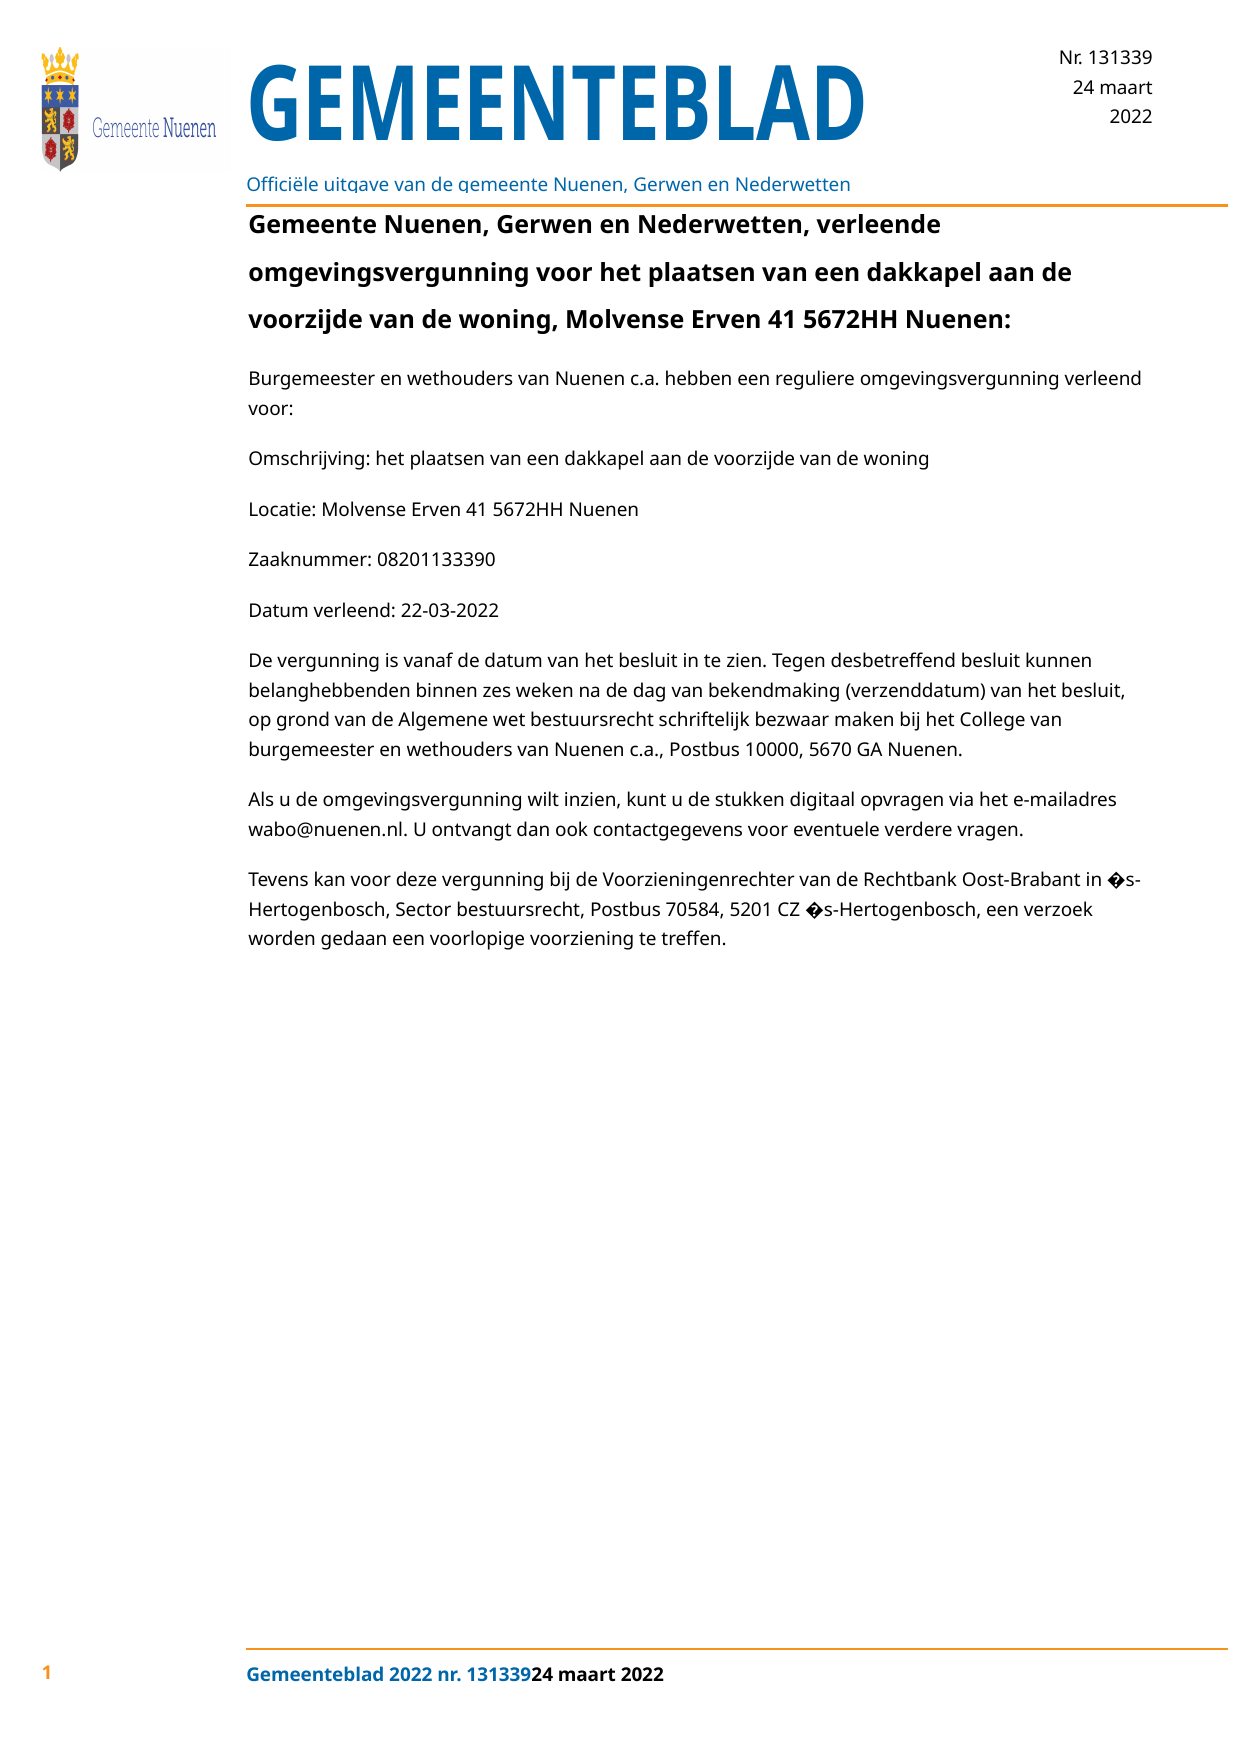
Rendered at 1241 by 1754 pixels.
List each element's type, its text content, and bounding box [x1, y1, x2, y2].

text Burgemeester en wethouders van Nuenen c.a. hebben een reguliere omgevingsvergunning verleend voor: [248, 366, 1152, 421]
text Gemeente Nuenen, Gerwen en Nederwetten, verleende omgevingsvergunning voor het plaatsen van een dakkapel aan de voorzijde van de woning, Molvense Erven 41 5672HH Nuenen: [248, 207, 1152, 336]
picture [41, 47, 231, 172]
text Datum verleend: 22-03-2022 [248, 597, 1152, 622]
text Zaaknummer: 08201133390 [248, 546, 1152, 572]
text Tevens kan voor deze vergunning bij de Voorzieningenrechter van de Rechtbank Oost-Brabant in �s-Hertogenbosch, Sector bestuursrecht, Postbus 70584, 5201 CZ �s-Hertogenbosch, een verzoek worden gedaan een voorlopige voorziening te treffen. [248, 866, 1152, 951]
text Locatie: Molvense Erven 41 5672HH Nuenen [248, 496, 1152, 522]
text Omschrijving: het plaatsen van een dakkapel aan de voorzijde van de woning [248, 446, 1152, 471]
text Als u de omgevingsvergunning wilt inzien, kunt u de stukken digitaal opvragen via het e-mailadres wabo@nuenen.nl. U ontvangt dan ook contactgegevens voor eventuele verdere vragen. [248, 786, 1152, 842]
text De vergunning is vanaf de datum van het besluit in te zien. Tegen desbetreffend besluit kunnen belanghebbenden binnen zes weken na de dag van bekendmaking (verzenddatum) van het besluit, op grond van de Algemene wet bestuursrecht schriftelijk bezwaar maken bij het College van burgemeester en wethouders van Nuenen c.a., Postbus 10000, 5670 GA Nuenen. [248, 647, 1152, 762]
